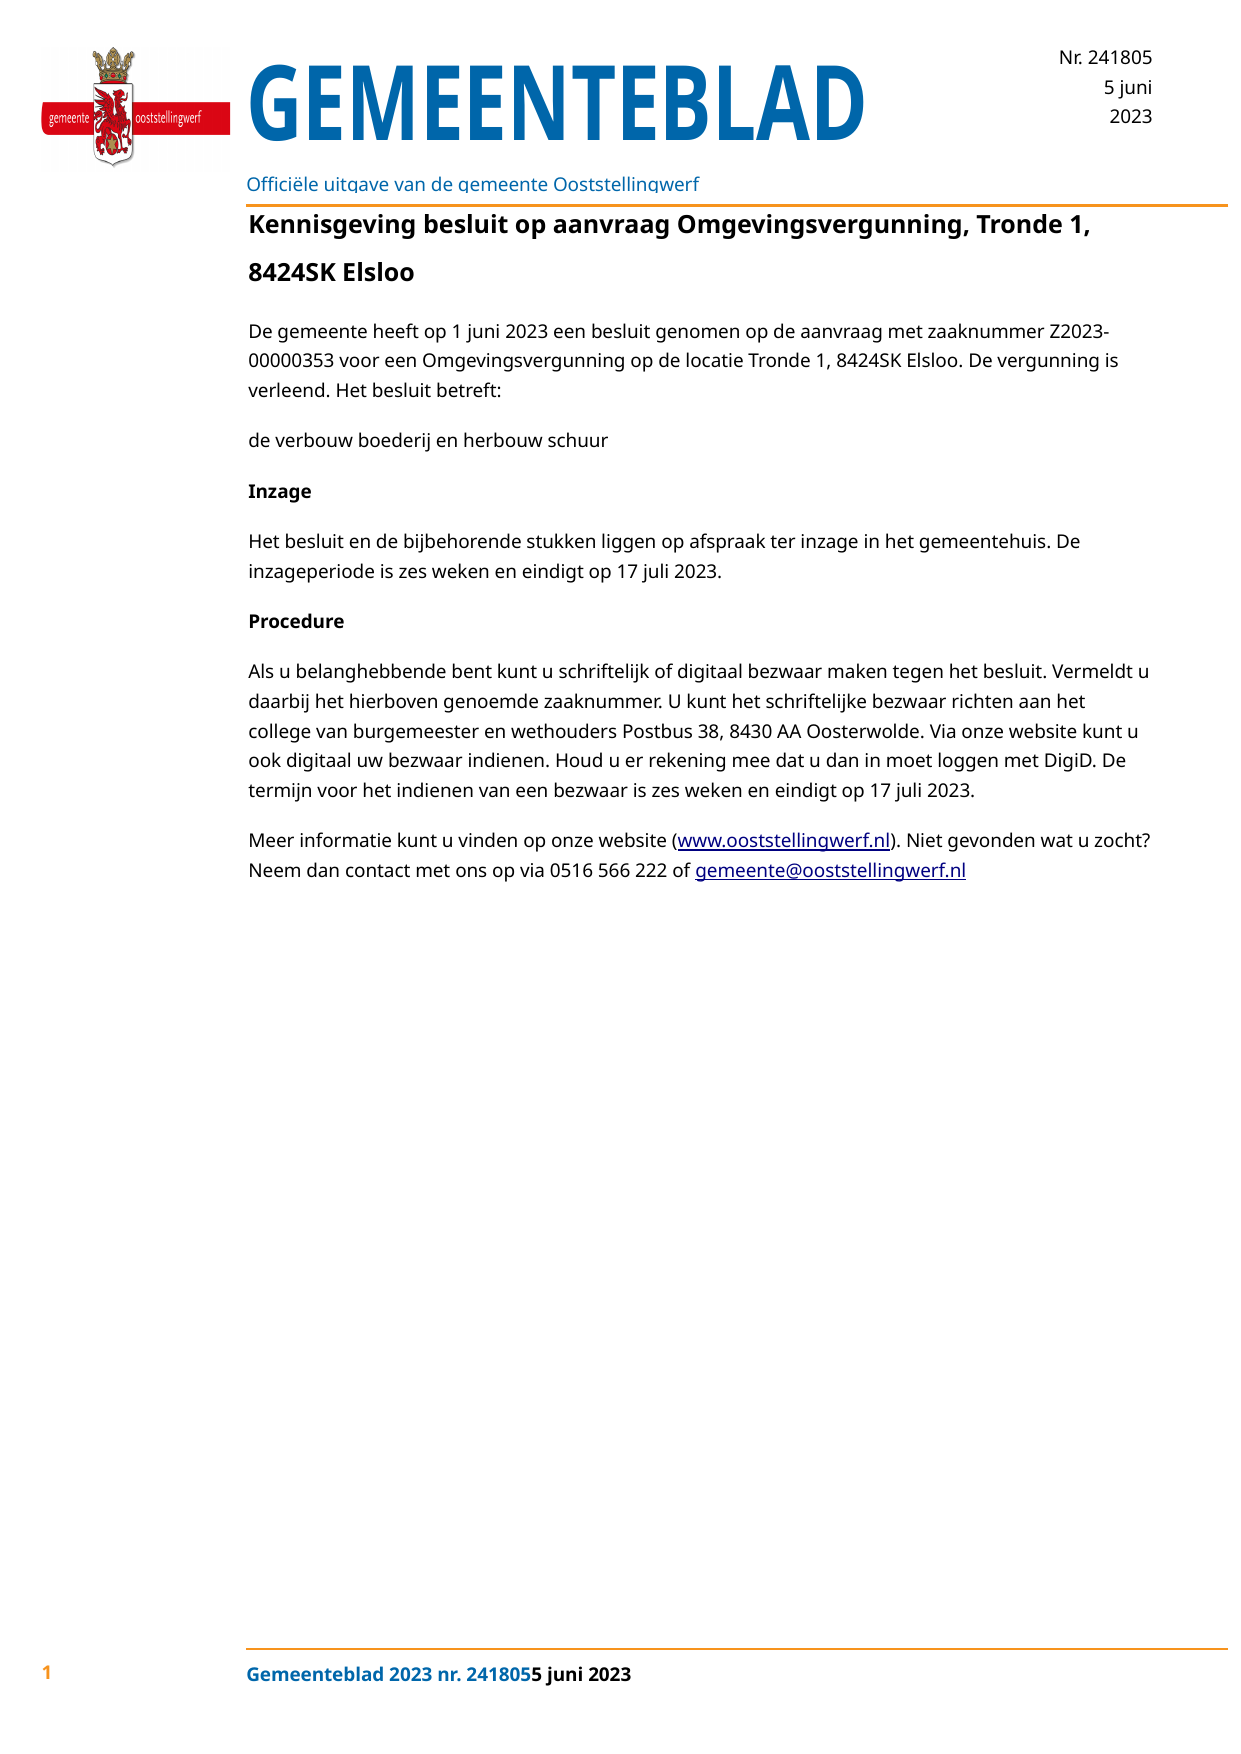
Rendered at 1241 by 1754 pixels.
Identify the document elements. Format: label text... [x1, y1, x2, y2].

text Als u belanghebbende bent kunt u schriftelijk of digitaal bezwaar maken tegen het besluit. Vermeldt u daarbij het hierboven genoemde zaaknummer. U kunt het schriftelijke bezwaar richten aan het college van burgemeester en wethouders Postbus 38, 8430 AA Oosterwolde. Via onze website kunt u ook digitaal uw bezwaar indienen. Houd u er rekening mee dat u dan in moet loggen met DigiD. De termijn voor het indienen van een bezwaar is zes weken en eindigt op 17 juli 2023. [248, 659, 1152, 803]
text Het besluit en de bijbehorende stukken liggen op afspraak ter inzage in het gemeentehuis. De inzageperiode is zes weken en eindigt op 17 juli 2023. [248, 528, 1152, 584]
text Procedure [248, 608, 1152, 634]
text de verbouw boederij en herbouw schuur [248, 427, 1152, 453]
text Kennisgeving besluit op aanvraag Omgevingsvergunning, Tronde 1, 8424SK Elsloo [248, 207, 1152, 288]
text Inzage [248, 478, 1152, 504]
text Meer informatie kunt u vinden op onze website (www.ooststellingwerf.nl). Niet gevonden wat u zocht? Neem dan contact met ons op via 0516 566 222 of gemeente@ooststellingwerf.nl [248, 827, 1152, 883]
picture [41, 47, 231, 172]
text De gemeente heeft op 1 juni 2023 een besluit genomen op de aanvraag met zaaknummer Z2023-00000353 voor een Omgevingsvergunning op de locatie Tronde 1, 8424SK Elsloo. De vergunning is verleend. Het besluit betreft: [248, 318, 1152, 403]
